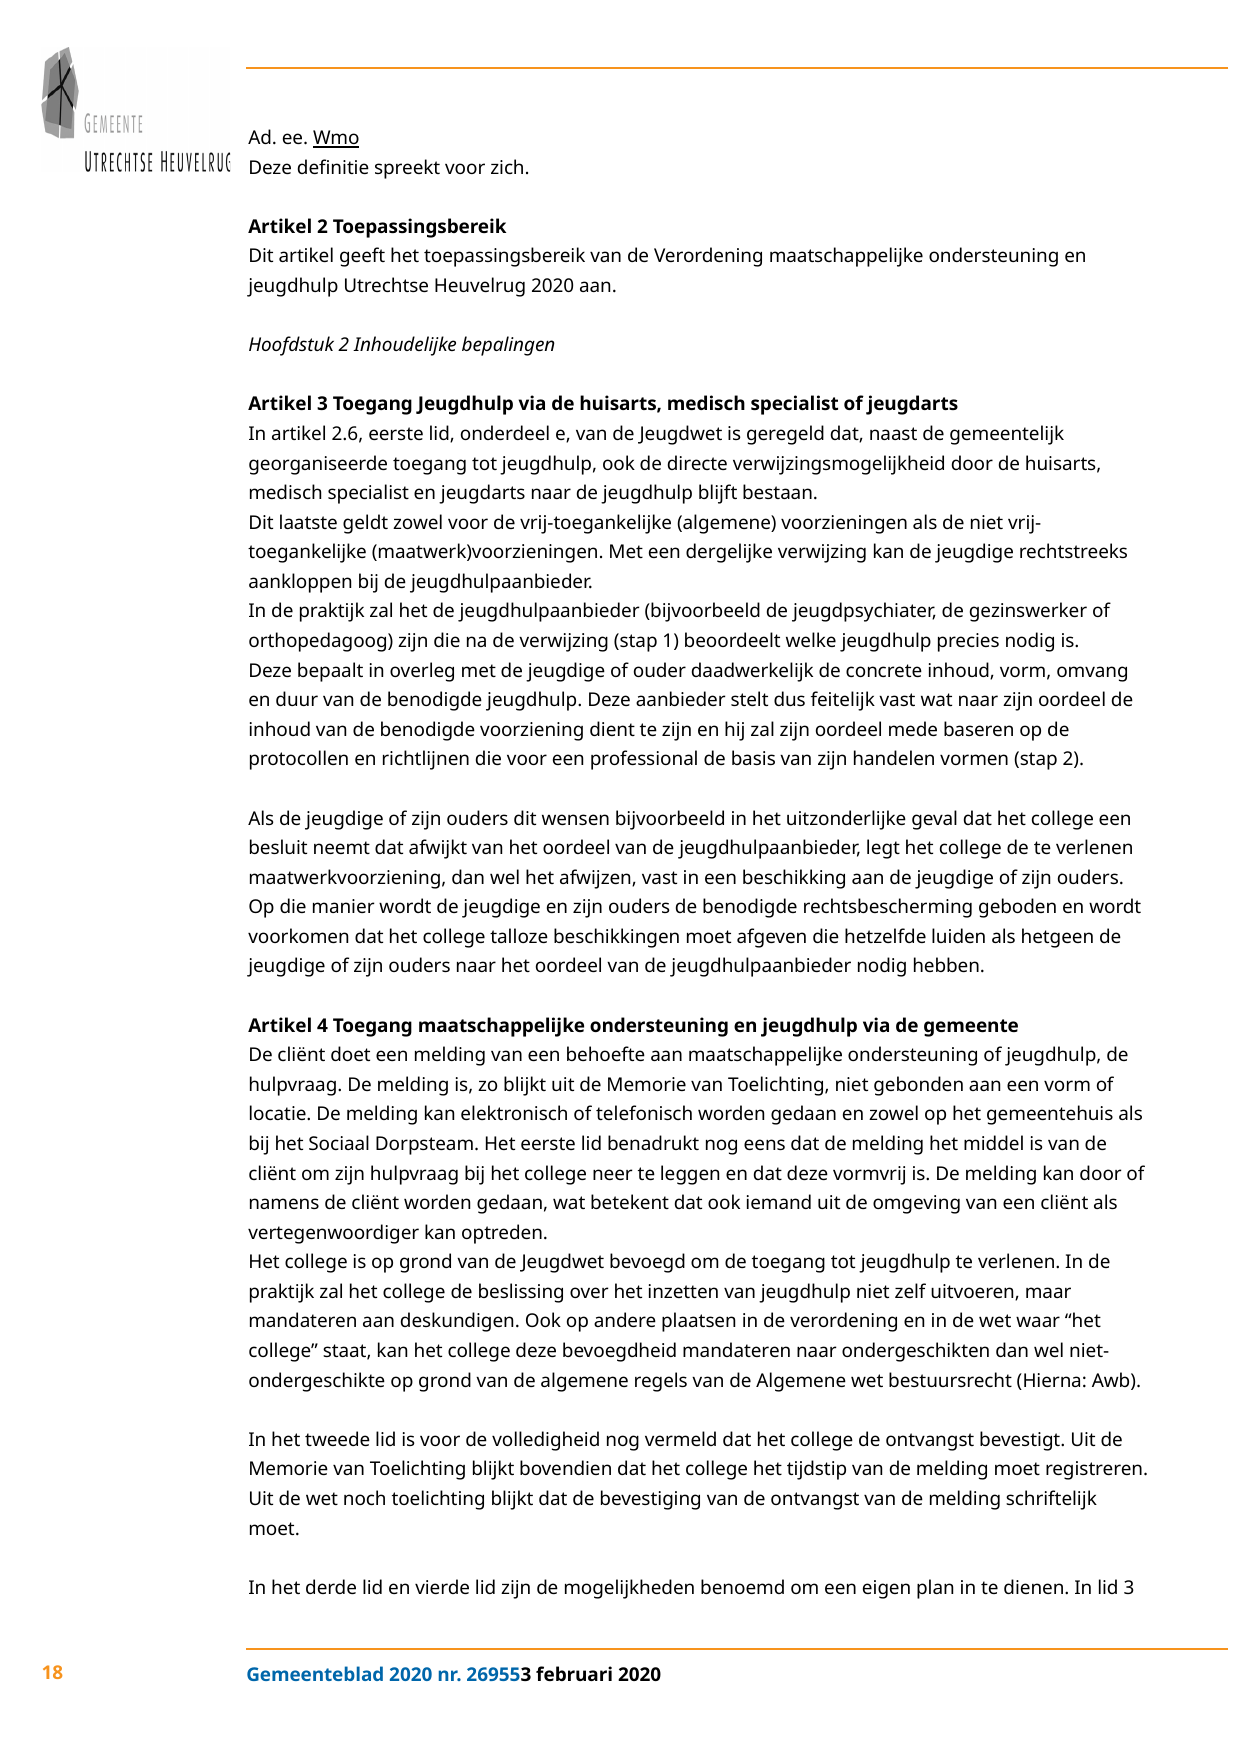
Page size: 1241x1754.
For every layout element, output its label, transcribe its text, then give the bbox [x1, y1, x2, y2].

picture [41, 47, 231, 172]
text In de praktijk zal het de jeugdhulpaanbieder (bijvoorbeeld de jeugdpsychiater, de gezinswerker of orthopedagoog) zijn die na de verwijzing (stap 1) beoordeelt welke jeugdhulp precies nodig is. [248, 598, 1152, 653]
text Deze bepaalt in overleg met de jeugdige of ouder daadwerkelijk de concrete inhoud, vorm, omvang en duur van de benodigde jeugdhulp. Deze aanbieder stelt dus feitelijk vast wat naar zijn oordeel de inhoud van de benodigde voorziening dient te zijn en hij zal zijn oordeel mede baseren op de protocollen en richtlijnen die voor een professional de basis van zijn handelen vormen (stap 2). [248, 657, 1152, 771]
text De cliënt doet een melding van een behoefte aan maatschappelijke ondersteuning of jeugdhulp, de hulpvraag. De melding is, zo blijkt uit de Memorie van Toelichting, niet gebonden aan een vorm of locatie. De melding kan elektronisch of telefonisch worden gedaan en zowel op het gemeentehuis als bij het Sociaal Dorpsteam. Het eerste lid benadrukt nog eens dat de melding het middel is van de cliënt om zijn hulpvraag bij het college neer te leggen en dat deze vormvrij is. De melding kan door of namens de cliënt worden gedaan, wat betekent dat ook iemand uit de omgeving van een cliënt als vertegenwoordiger kan optreden. [248, 1041, 1152, 1245]
text Deze definitie spreekt voor zich. [248, 154, 1152, 180]
text In het derde lid en vierde lid zijn de mogelijkheden benoemd om een eigen plan in te dienen. In lid 3 [248, 1574, 1152, 1600]
text Dit artikel geeft het toepassingsbereik van de Verordening maatschappelijke ondersteuning en jeugdhulp Utrechtse Heuvelrug 2020 aan. [248, 243, 1152, 298]
text Ad. ee. Wmo [248, 124, 1152, 150]
text Dit laatste geldt zowel voor de vrij-toegankelijke (algemene) voorzieningen als de niet vrij-toegankelijke (maatwerk)voorzieningen. Met een dergelijke verwijzing kan de jeugdige rechtstreeks aankloppen bij de jeugdhulpaanbieder. [248, 509, 1152, 594]
text Het college is op grond van de Jeugdwet bevoegd om de toegang tot jeugdhulp te verlenen. In de praktijk zal het college de beslissing over het inzetten van jeugdhulp niet zelf uitvoeren, maar mandateren aan deskundigen. Ook op andere plaatsen in de verordening en in de wet waar “het college” staat, kan het college deze bevoegdheid mandateren naar ondergeschikten dan wel niet- ondergeschikte op grond van de algemene regels van de Algemene wet bestuursrecht (Hierna: Awb). [248, 1248, 1152, 1393]
text In het tweede lid is voor de volledigheid nog vermeld dat het college de ontvangst bevestigt. Uit de Memorie van Toelichting blijkt bovendien dat het college het tijdstip van de melding moet registreren. Uit de wet noch toelichting blijkt dat de bevestiging van de ontvangst van de melding schriftelijk moet. [248, 1426, 1152, 1541]
text Artikel 3 Toegang Jeugdhulp via de huisarts, medisch specialist of jeugdarts [248, 391, 1152, 416]
text Als de jeugdige of zijn ouders dit wensen bijvoorbeeld in het uitzonderlijke geval dat het college een besluit neemt dat afwijkt van het oordeel van de jeugdhulpaanbieder, legt het college de te verlenen maatwerkvoorziening, dan wel het afwijzen, vast in een beschikking aan de jeugdige of zijn ouders. Op die manier wordt de jeugdige en zijn ouders de benodigde rechtsbescherming geboden en wordt voorkomen dat het college talloze beschikkingen moet afgeven die hetzelfde luiden als hetgeen de jeugdige of zijn ouders naar het oordeel van de jeugdhulpaanbieder nodig hebben. [248, 805, 1152, 978]
text Artikel 4 Toegang maatschappelijke ondersteuning en jeugdhulp via de gemeente [248, 1012, 1152, 1038]
text Hoofdstuk 2 Inhoudelijke bepalingen [248, 331, 1152, 357]
text In artikel 2.6, eerste lid, onderdeel e, van de Jeugdwet is geregeld dat, naast de gemeentelijk georganiseerde toegang tot jeugdhulp, ook de directe verwijzingsmogelijkheid door de huisarts, medisch specialist en jeugdarts naar de jeugdhulp blijft bestaan. [248, 420, 1152, 505]
text Artikel 2 Toepassingsbereik [248, 213, 1152, 239]
